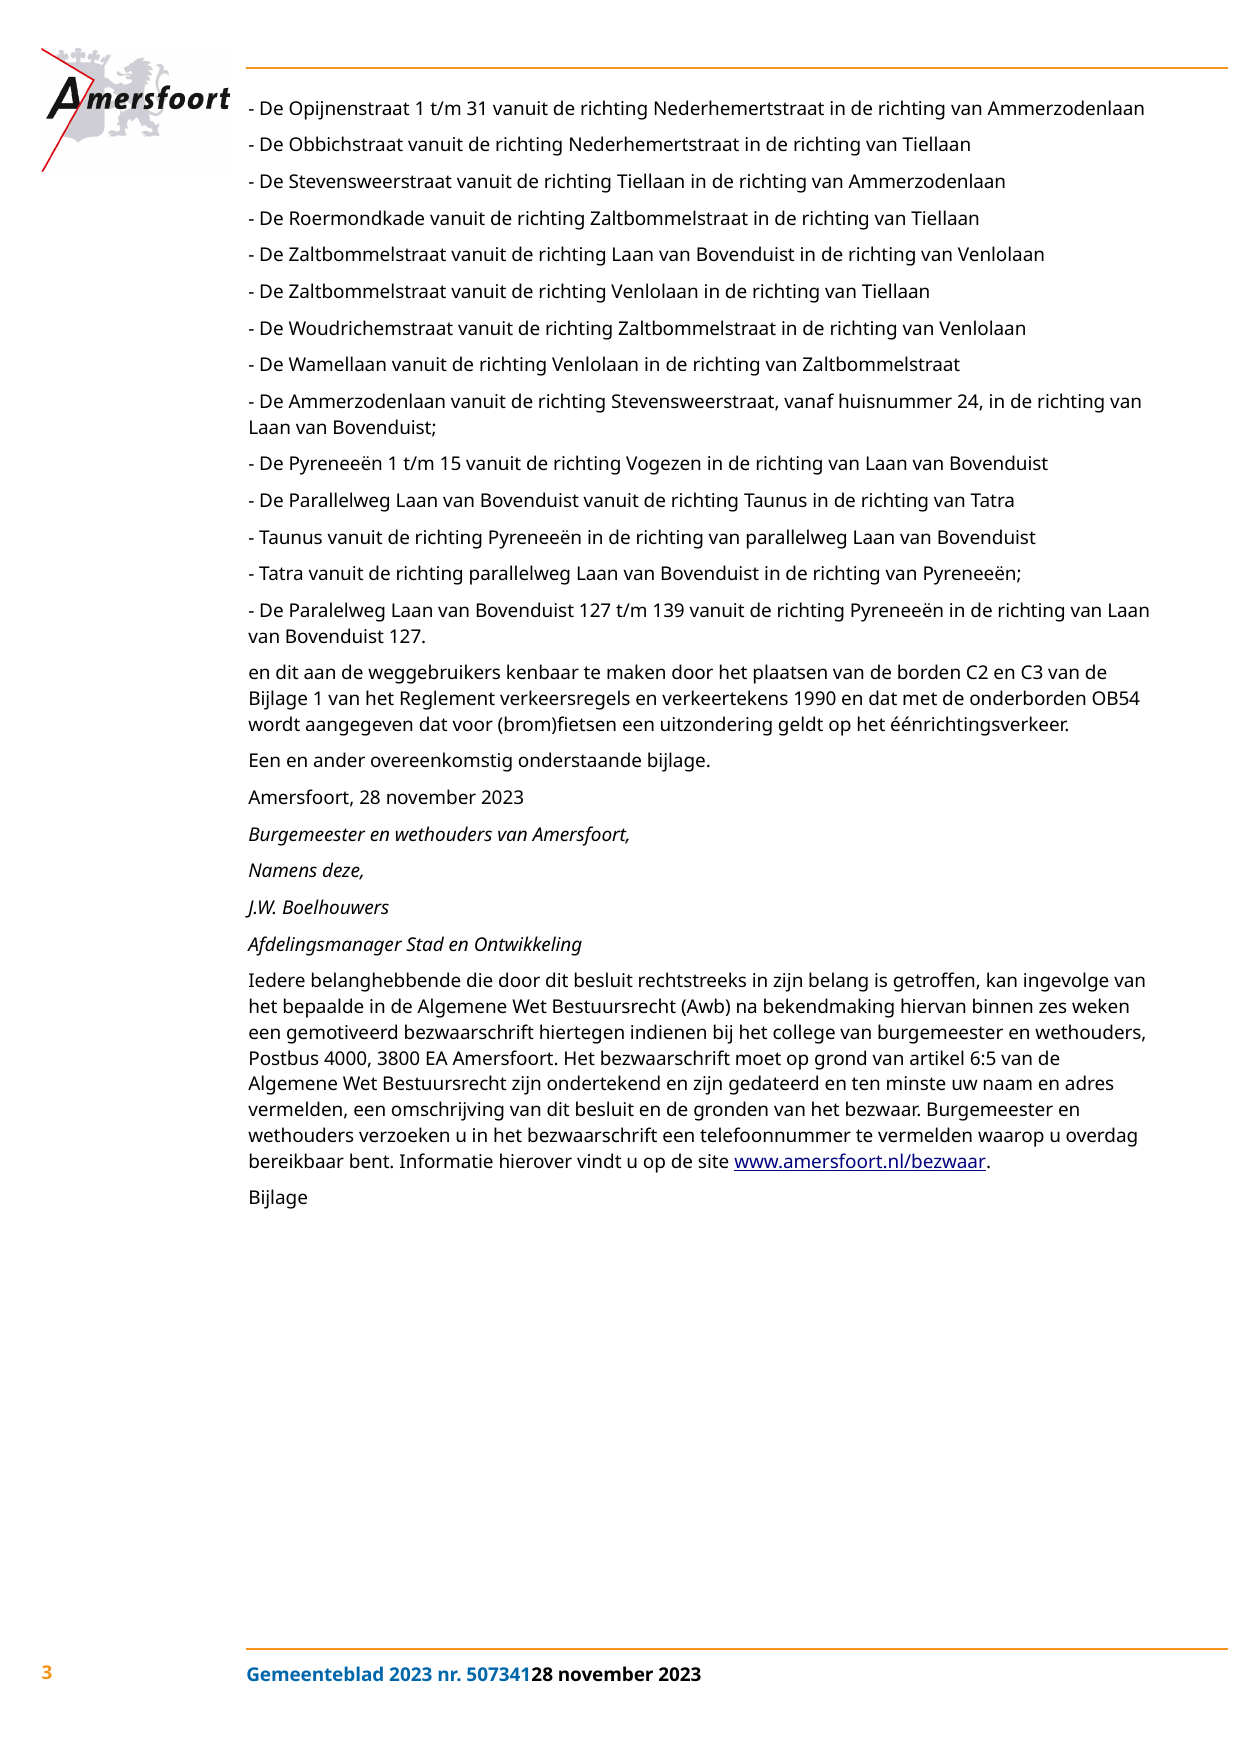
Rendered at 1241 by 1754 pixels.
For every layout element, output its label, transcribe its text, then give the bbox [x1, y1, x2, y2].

text - De Wamellaan vanuit de richting Venlolaan in de richting van Zaltbommelstraat [248, 351, 1152, 377]
text - Tatra vanuit de richting parallelweg Laan van Bovenduist in de richting van Pyreneeën; [248, 561, 1152, 586]
text - De Zaltbommelstraat vanuit de richting Venlolaan in de richting van Tiellaan [248, 278, 1152, 304]
text - De Paralelweg Laan van Bovenduist 127 t/m 139 vanuit de richting Pyreneeën in de richting van Laan van Bovenduist 127. [248, 597, 1152, 649]
text - De Roermondkade vanuit de richting Zaltbommelstraat in de richting van Tiellaan [248, 205, 1152, 231]
text - De Zaltbommelstraat vanuit de richting Laan van Bovenduist in de richting van Venlolaan [248, 241, 1152, 267]
text - De Stevensweerstraat vanuit de richting Tiellaan in de richting van Ammerzodenlaan [248, 168, 1152, 194]
text Bijlage [248, 1184, 1152, 1210]
text Een en ander overeenkomstig onderstaande bijlage. [248, 748, 1152, 773]
text Afdelingsmanager Stad en Ontwikkeling [248, 931, 1152, 957]
text - De Ammerzodenlaan vanuit de richting Stevensweerstraat, vanaf huisnummer 24, in de richting van Laan van Bovenduist; [248, 388, 1152, 439]
picture [41, 47, 231, 172]
text - De Pyreneeën 1 t/m 15 vanuit de richting Vogezen in de richting van Laan van Bovenduist [248, 451, 1152, 476]
text Amersfoort, 28 november 2023 [248, 784, 1152, 810]
text Burgemeester en wethouders van Amersfoort, [248, 821, 1152, 847]
text J.W. Boelhouwers [248, 894, 1152, 920]
text - De Parallelweg Laan van Bovenduist vanuit de richting Taunus in de richting van Tatra [248, 487, 1152, 513]
text - De Opijnenstraat 1 t/m 31 vanuit de richting Nederhemertstraat in de richting van Ammerzodenlaan [248, 95, 1152, 121]
text - De Woudrichemstraat vanuit de richting Zaltbommelstraat in de richting van Venlolaan [248, 315, 1152, 341]
text - De Obbichstraat vanuit de richting Nederhemertstraat in de richting van Tiellaan [248, 131, 1152, 157]
text Namens deze, [248, 858, 1152, 883]
text en dit aan de weggebruikers kenbaar te maken door het plaatsen van de borden C2 en C3 van de Bijlage 1 van het Reglement verkeersregels en verkeertekens 1990 en dat met de onderborden OB54 wordt aangegeven dat voor (brom)fietsen een uitzondering geldt op het éénrichtingsverkeer. [248, 659, 1152, 737]
text - Taunus vanuit de richting Pyreneeën in de richting van parallelweg Laan van Bovenduist [248, 524, 1152, 549]
text Iedere belanghebbende die door dit besluit rechtstreeks in zijn belang is getroffen, kan ingevolge van het bepaalde in de Algemene Wet Bestuursrecht (Awb) na bekendmaking hiervan binnen zes weken een gemotiveerd bezwaarschrift hiertegen indienen bij het college van burgemeester en wethouders, Postbus 4000, 3800 EA Amersfoort. Het bezwaarschrift moet op grond van artikel 6:5 van de Algemene Wet Bestuursrecht zijn ondertekend en zijn gedateerd en ten minste uw naam en adres vermelden, een omschrijving van dit besluit en de gronden van het bezwaar. Burgemeester en wethouders verzoeken u in het bezwaarschrift een telefoonnummer te vermelden waarop u overdag bereikbaar bent. Informatie hierover vindt u op de site www.amersfoort.nl/bezwaar. [248, 968, 1152, 1173]
